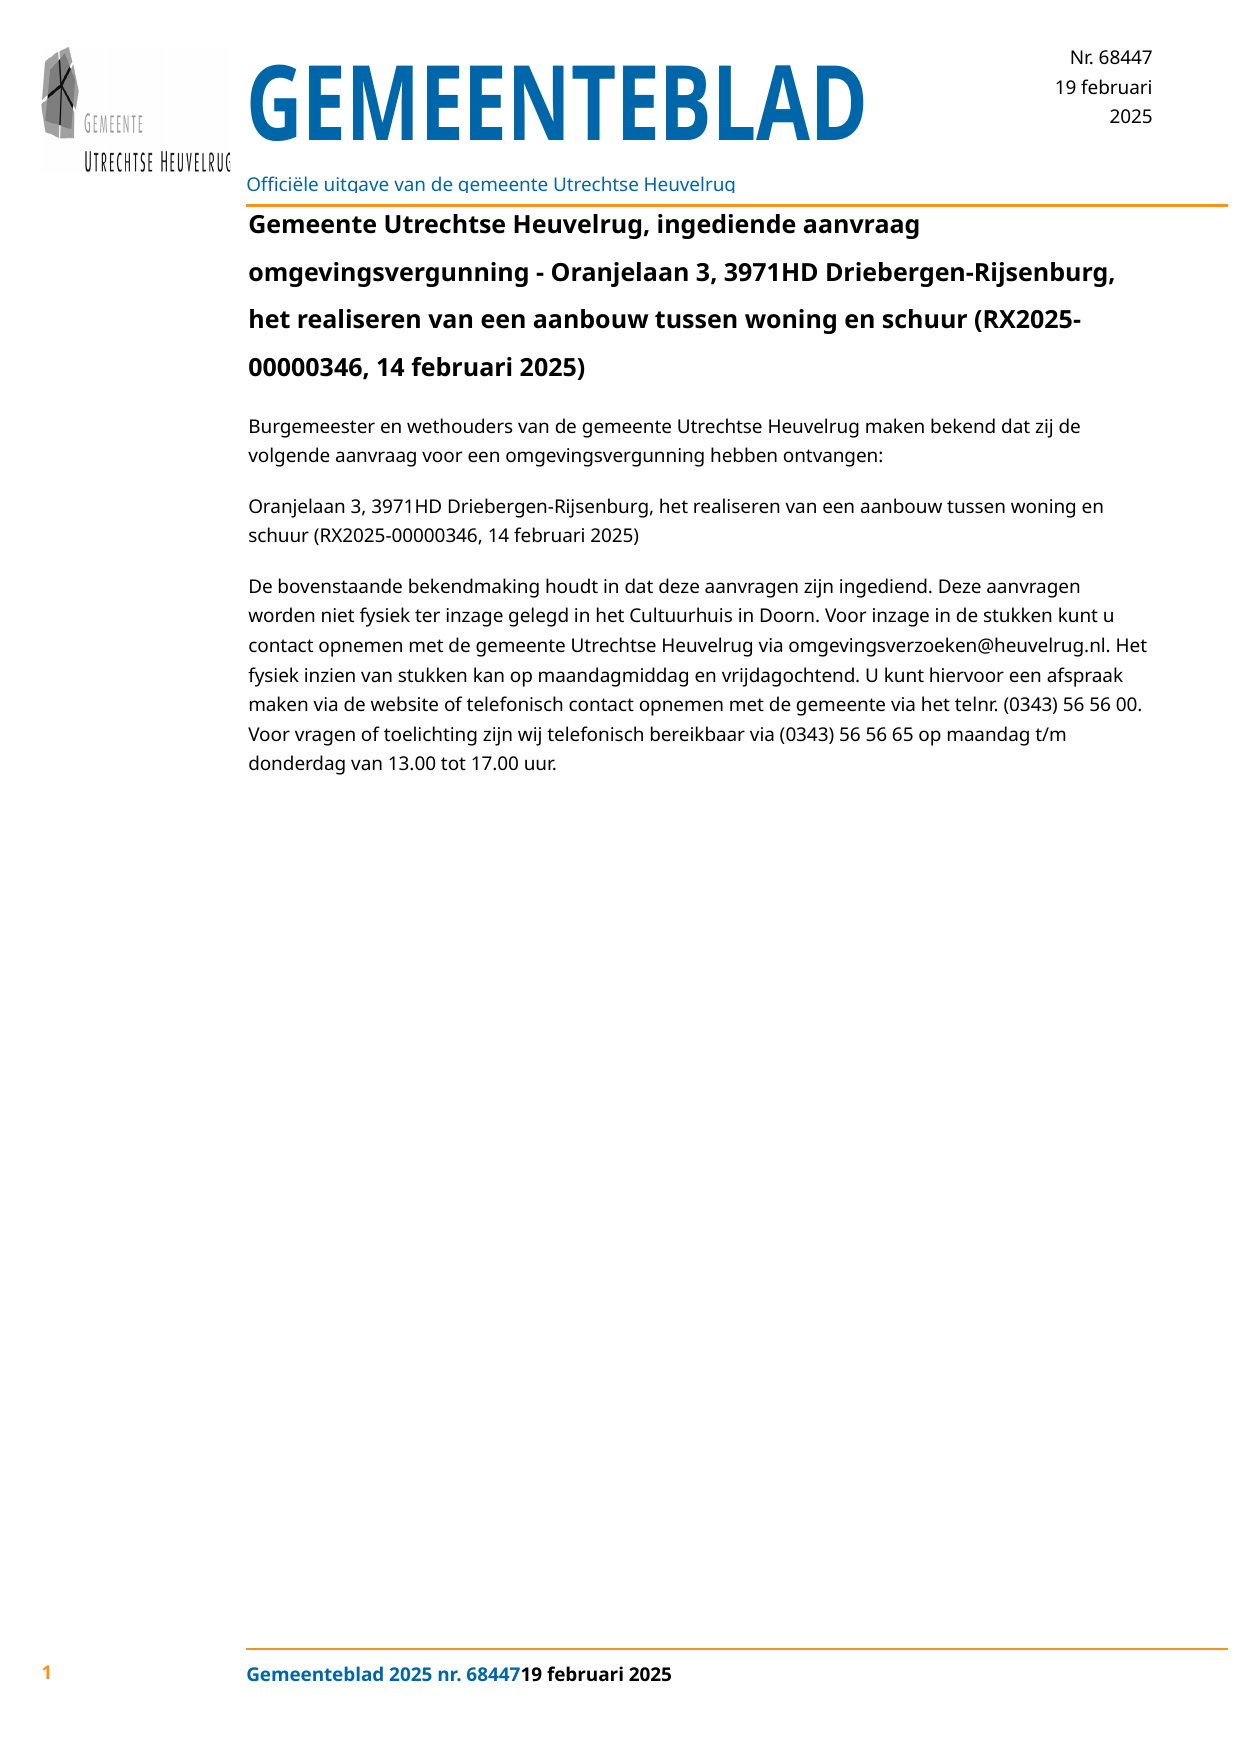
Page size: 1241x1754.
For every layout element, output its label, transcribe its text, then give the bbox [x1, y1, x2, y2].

text Oranjelaan 3, 3971HD Driebergen-Rijsenburg, het realiseren van een aanbouw tussen woning en schuur (RX2025-00000346, 14 februari 2025) [248, 493, 1152, 548]
text De bovenstaande bekendmaking houdt in dat deze aanvragen zijn ingediend. Deze aanvragen worden niet fysiek ter inzage gelegd in het Cultuurhuis in Doorn. Voor inzage in de stukken kunt u contact opnemen met de gemeente Utrechtse Heuvelrug via omgevingsverzoeken@heuvelrug.nl. Het fysiek inzien van stukken kan op maandagmiddag en vrijdagochtend. U kunt hiervoor een afspraak maken via de website of telefonisch contact opnemen met de gemeente via het telnr. (0343) 56 56 00. Voor vragen of toelichting zijn wij telefonisch bereikbaar via (0343) 56 56 65 op maandag t/m donderdag van 13.00 tot 17.00 uur. [248, 573, 1152, 776]
text Burgemeester en wethouders van de gemeente Utrechtse Heuvelrug maken bekend dat zij de volgende aanvraag voor een omgevingsvergunning hebben ontvangen: [248, 413, 1152, 468]
picture [41, 47, 231, 172]
text Gemeente Utrechtse Heuvelrug, ingediende aanvraag omgevingsvergunning - Oranjelaan 3, 3971HD Driebergen-Rijsenburg, het realiseren van een aanbouw tussen woning en schuur (RX2025-00000346, 14 februari 2025) [248, 207, 1152, 384]
